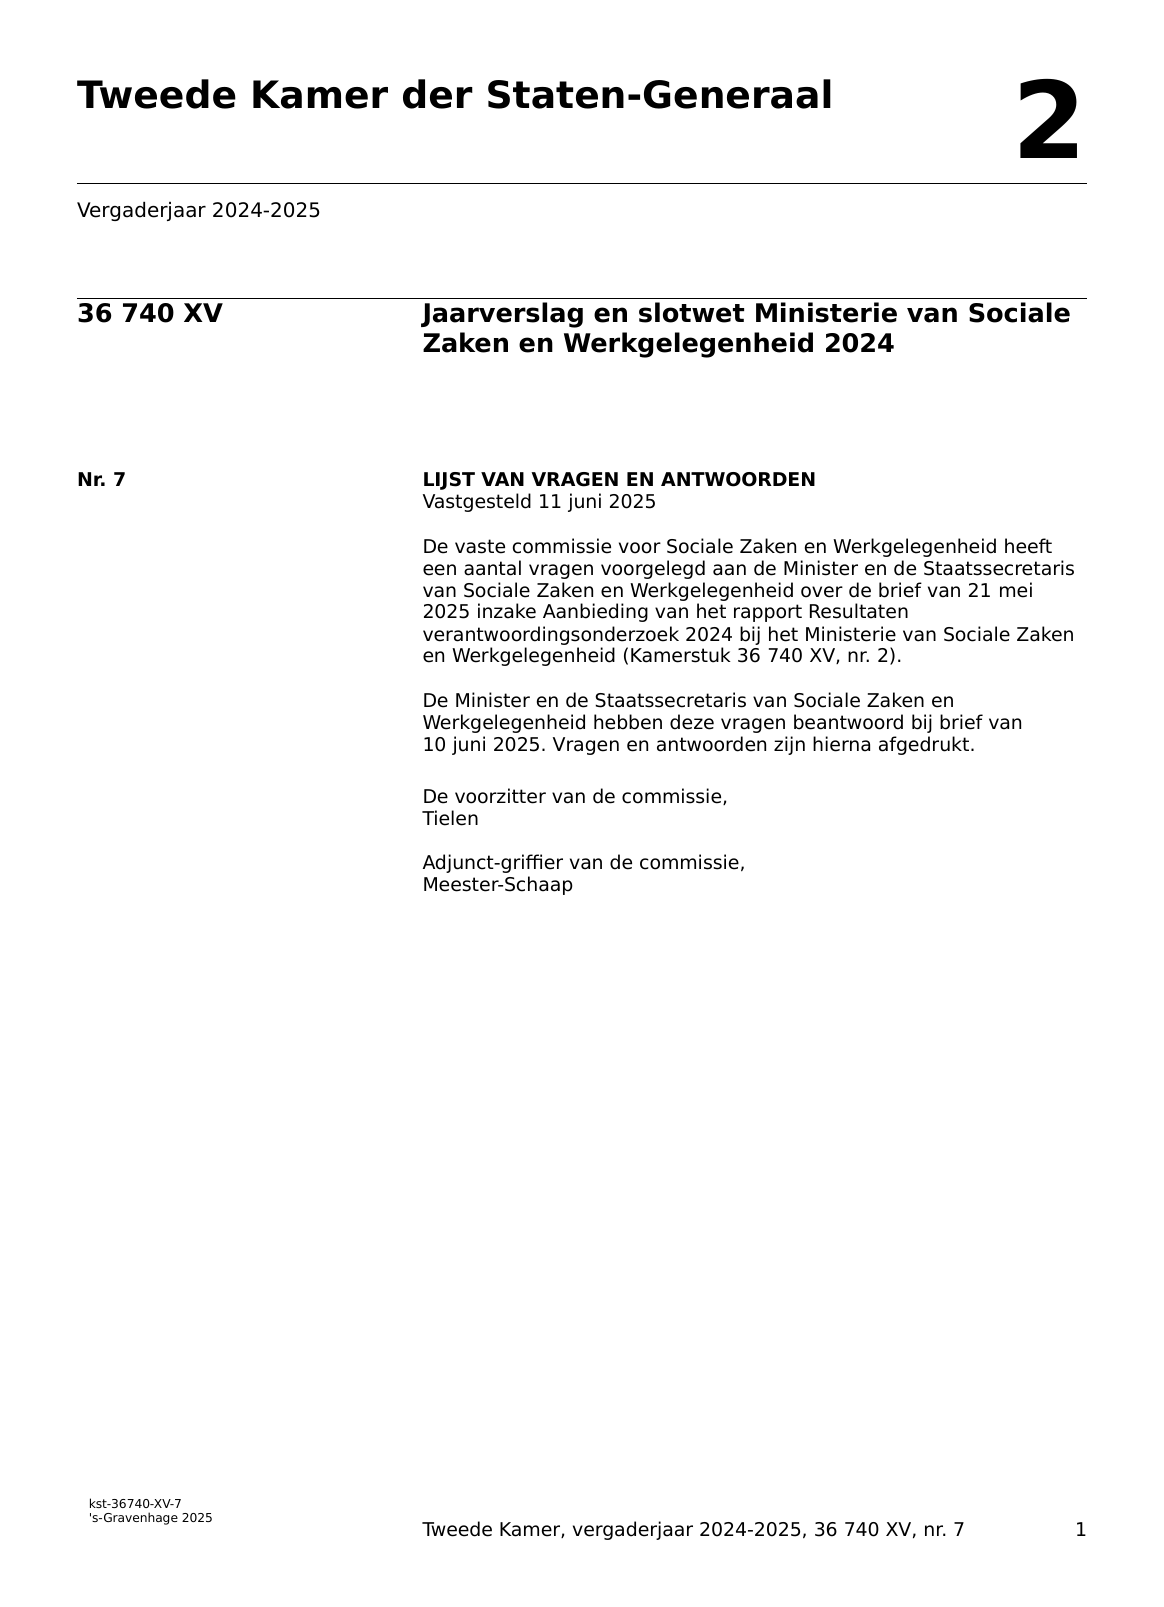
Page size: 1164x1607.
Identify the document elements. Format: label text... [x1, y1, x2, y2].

text Adjunct-griffier van de commissie, Meester-Schaap [422, 852, 1087, 896]
table_header Tweede Kamer der Staten-Generaal [77, 59, 886, 183]
text 's-Gravenhage 2025 [88, 1511, 323, 1525]
subtitle 36 740 XV Jaarverslag en slotwet Ministerie van Sociale Zaken en Werkgelegenheid 2024 [77, 299, 1087, 358]
text De Minister en de Staatssecretaris van Sociale Zaken en Werkgelegenheid hebben deze vragen beantwoord bij brief van 10 juni 2025. Vragen en antwoorden zijn hierna afgedrukt. [422, 689, 1087, 756]
subtitle Nr. 7 LIJST VAN VRAGEN EN ANTWOORDEN [77, 469, 1087, 491]
text kst-36740-XV-7 [88, 1497, 323, 1511]
text Vastgesteld 11 juni 2025 [422, 491, 1087, 513]
text De voorzitter van de commissie, Tielen [422, 786, 1087, 829]
table_cell Vergaderjaar 2024-2025 [77, 184, 1087, 298]
table_header 2 [886, 59, 1087, 183]
text De vaste commissie voor Sociale Zaken en Werkgelegenheid heeft een aantal vragen voorgelegd aan de Minister en de Staatssecretaris van Sociale Zaken en Werkgelegenheid over de brief van 21 mei 2025 inzake Aanbieding van het rapport Resultaten verantwoordingsonderzoek 2024 bij het Ministerie van Sociale Zaken en Werkgelegenheid (Kamerstuk 36 740 XV, nr. 2). [422, 536, 1087, 667]
